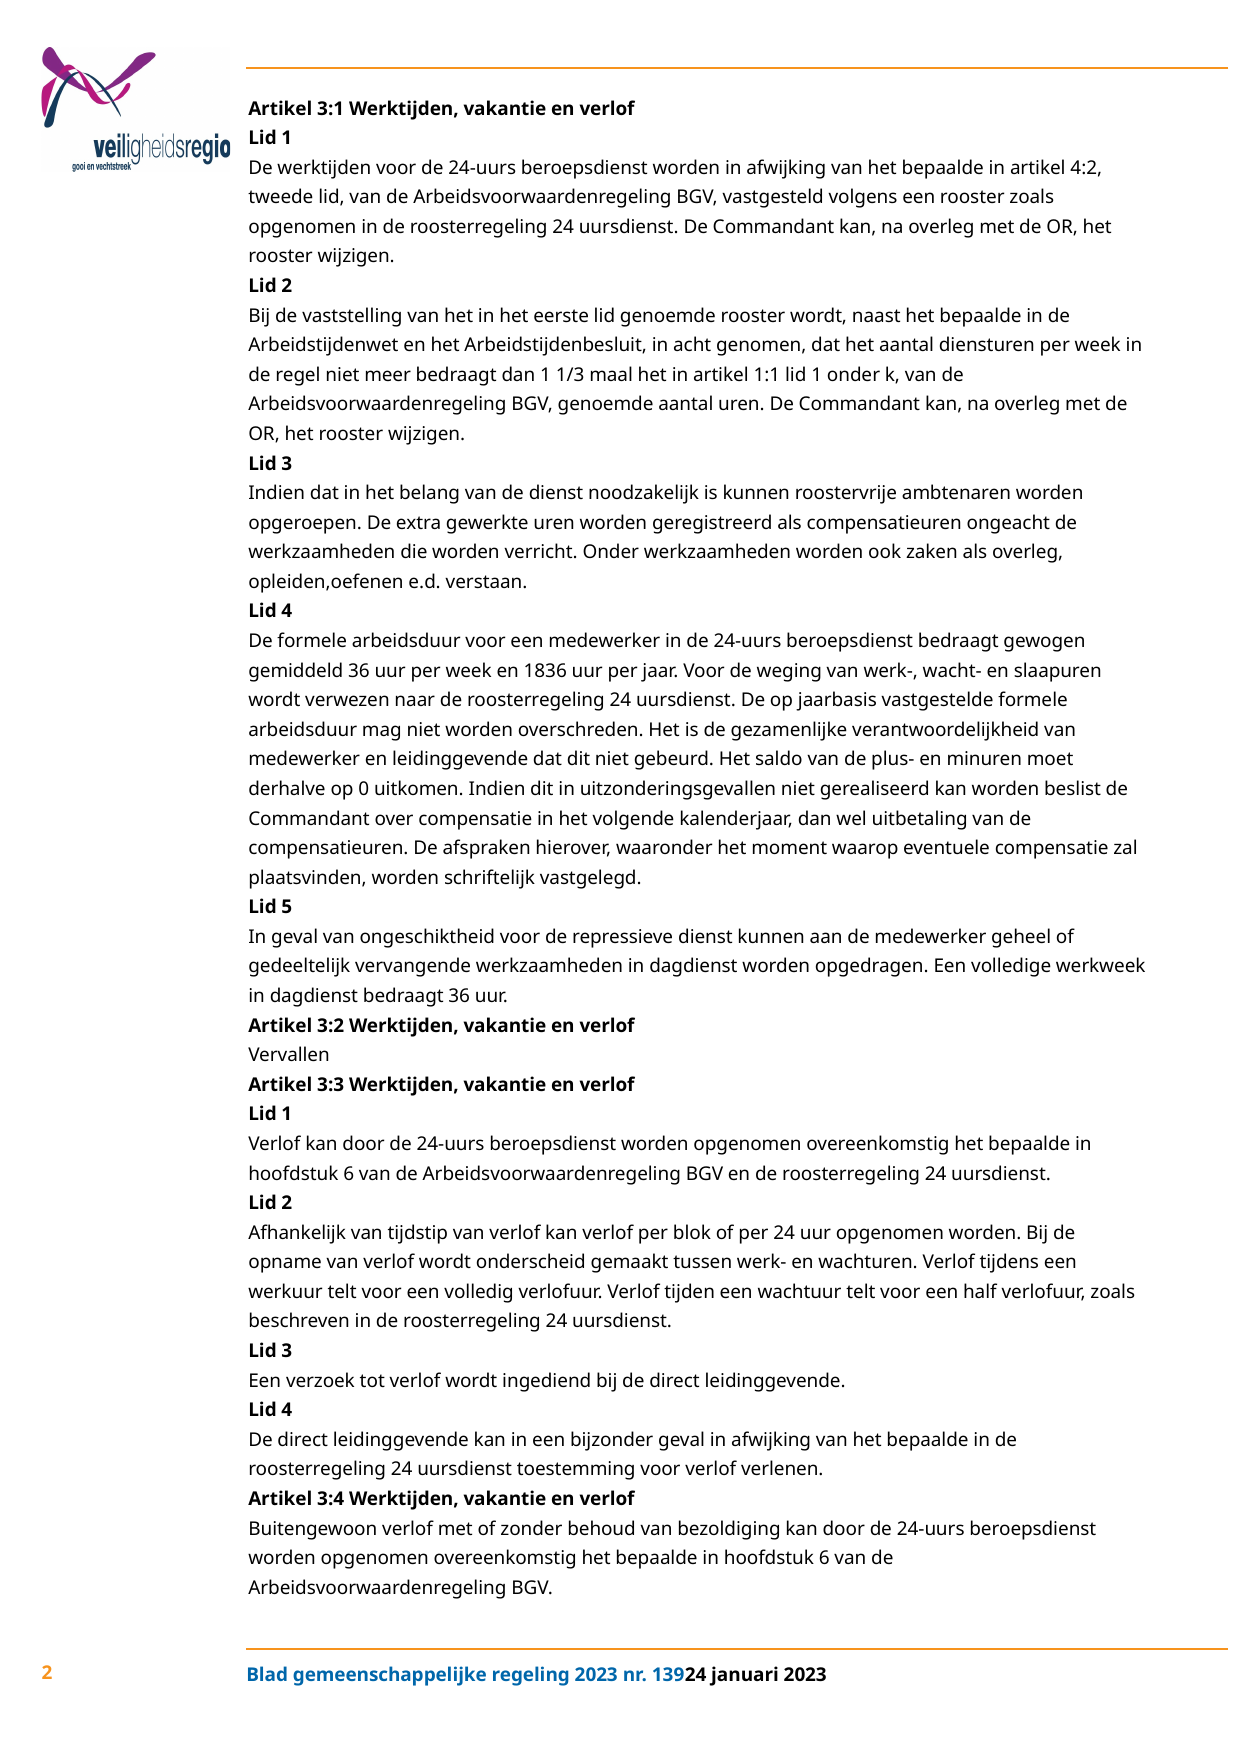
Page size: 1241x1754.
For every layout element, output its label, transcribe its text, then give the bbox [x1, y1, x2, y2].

text Lid 2 [248, 272, 1152, 298]
text Buitengewoon verlof met of zonder behoud van bezoldiging kan door de 24-uurs beroepsdienst worden opgenomen overeenkomstig het bepaalde in hoofdstuk 6 van de Arbeidsvoorwaardenregeling BGV. [248, 1515, 1152, 1600]
text Afhankelijk van tijdstip van verlof kan verlof per blok of per 24 uur opgenomen worden. Bij de opname van verlof wordt onderscheid gemaakt tussen werk- en wachturen. Verlof tijdens een werkuur telt voor een volledig verlofuur. Verlof tijden een wachtuur telt voor een half verlofuur, zoals beschreven in de roosterregeling 24 uursdienst. [248, 1219, 1152, 1333]
text Lid 3 [248, 1337, 1152, 1363]
text Artikel 3:1 Werktijden, vakantie en verlof [248, 95, 1152, 121]
text In geval van ongeschiktheid voor de repressieve dienst kunnen aan de medewerker geheel of gedeeltelijk vervangende werkzaamheden in dagdienst worden opgedragen. Een volledige werkweek in dagdienst bedraagt 36 uur. [248, 923, 1152, 1008]
text Lid 5 [248, 893, 1152, 919]
text Lid 1 [248, 1101, 1152, 1126]
text Artikel 3:4 Werktijden, vakantie en verlof [248, 1485, 1152, 1511]
text De formele arbeidsduur voor een medewerker in de 24-uurs beroepsdienst bedraagt gewogen gemiddeld 36 uur per week en 1836 uur per jaar. Voor de weging van werk-, wacht- en slaapuren wordt verwezen naar de roosterregeling 24 uursdienst. De op jaarbasis vastgestelde formele arbeidsduur mag niet worden overschreden. Het is de gezamenlijke verantwoordelijkheid van medewerker en leidinggevende dat dit niet gebeurd. Het saldo van de plus- en minuren moet derhalve op 0 uitkomen. Indien dit in uitzonderingsgevallen niet gerealiseerd kan worden beslist de Commandant over compensatie in het volgende kalenderjaar, dan wel uitbetaling van de compensatieuren. De afspraken hierover, waaronder het moment waarop eventuele compensatie zal plaatsvinden, worden schriftelijk vastgelegd. [248, 627, 1152, 890]
text Lid 1 [248, 124, 1152, 150]
picture [41, 47, 231, 172]
text Lid 4 [248, 1396, 1152, 1422]
text Vervallen [248, 1041, 1152, 1067]
text Lid 3 [248, 450, 1152, 476]
text Indien dat in het belang van de dienst noodzakelijk is kunnen roostervrije ambtenaren worden opgeroepen. De extra gewerkte uren worden geregistreerd als compensatieuren ongeacht de werkzaamheden die worden verricht. Onder werkzaamheden worden ook zaken als overleg, opleiden,oefenen e.d. verstaan. [248, 479, 1152, 594]
text Artikel 3:2 Werktijden, vakantie en verlof [248, 1012, 1152, 1038]
text De direct leidinggevende kan in een bijzonder geval in afwijking van het bepaalde in de roosterregeling 24 uursdienst toestemming voor verlof verlenen. [248, 1426, 1152, 1481]
text Lid 4 [248, 598, 1152, 623]
text Een verzoek tot verlof wordt ingediend bij de direct leidinggevende. [248, 1367, 1152, 1393]
text Bij de vaststelling van het in het eerste lid genoemde rooster wordt, naast het bepaalde in de Arbeidstijdenwet en het Arbeidstijdenbesluit, in acht genomen, dat het aantal diensturen per week in de regel niet meer bedraagt dan 1 1/3 maal het in artikel 1:1 lid 1 onder k, van de Arbeidsvoorwaardenregeling BGV, genoemde aantal uren. De Commandant kan, na overleg met de OR, het rooster wijzigen. [248, 302, 1152, 446]
text Artikel 3:3 Werktijden, vakantie en verlof [248, 1071, 1152, 1097]
text Lid 2 [248, 1189, 1152, 1215]
text Verlof kan door de 24-uurs beroepsdienst worden opgenomen overeenkomstig het bepaalde in hoofdstuk 6 van de Arbeidsvoorwaardenregeling BGV en de roosterregeling 24 uursdienst. [248, 1130, 1152, 1186]
text De werktijden voor de 24-uurs beroepsdienst worden in afwijking van het bepaalde in artikel 4:2, tweede lid, van de Arbeidsvoorwaardenregeling BGV, vastgesteld volgens een rooster zoals opgenomen in de roosterregeling 24 uursdienst. De Commandant kan, na overleg met de OR, het rooster wijzigen. [248, 154, 1152, 268]
